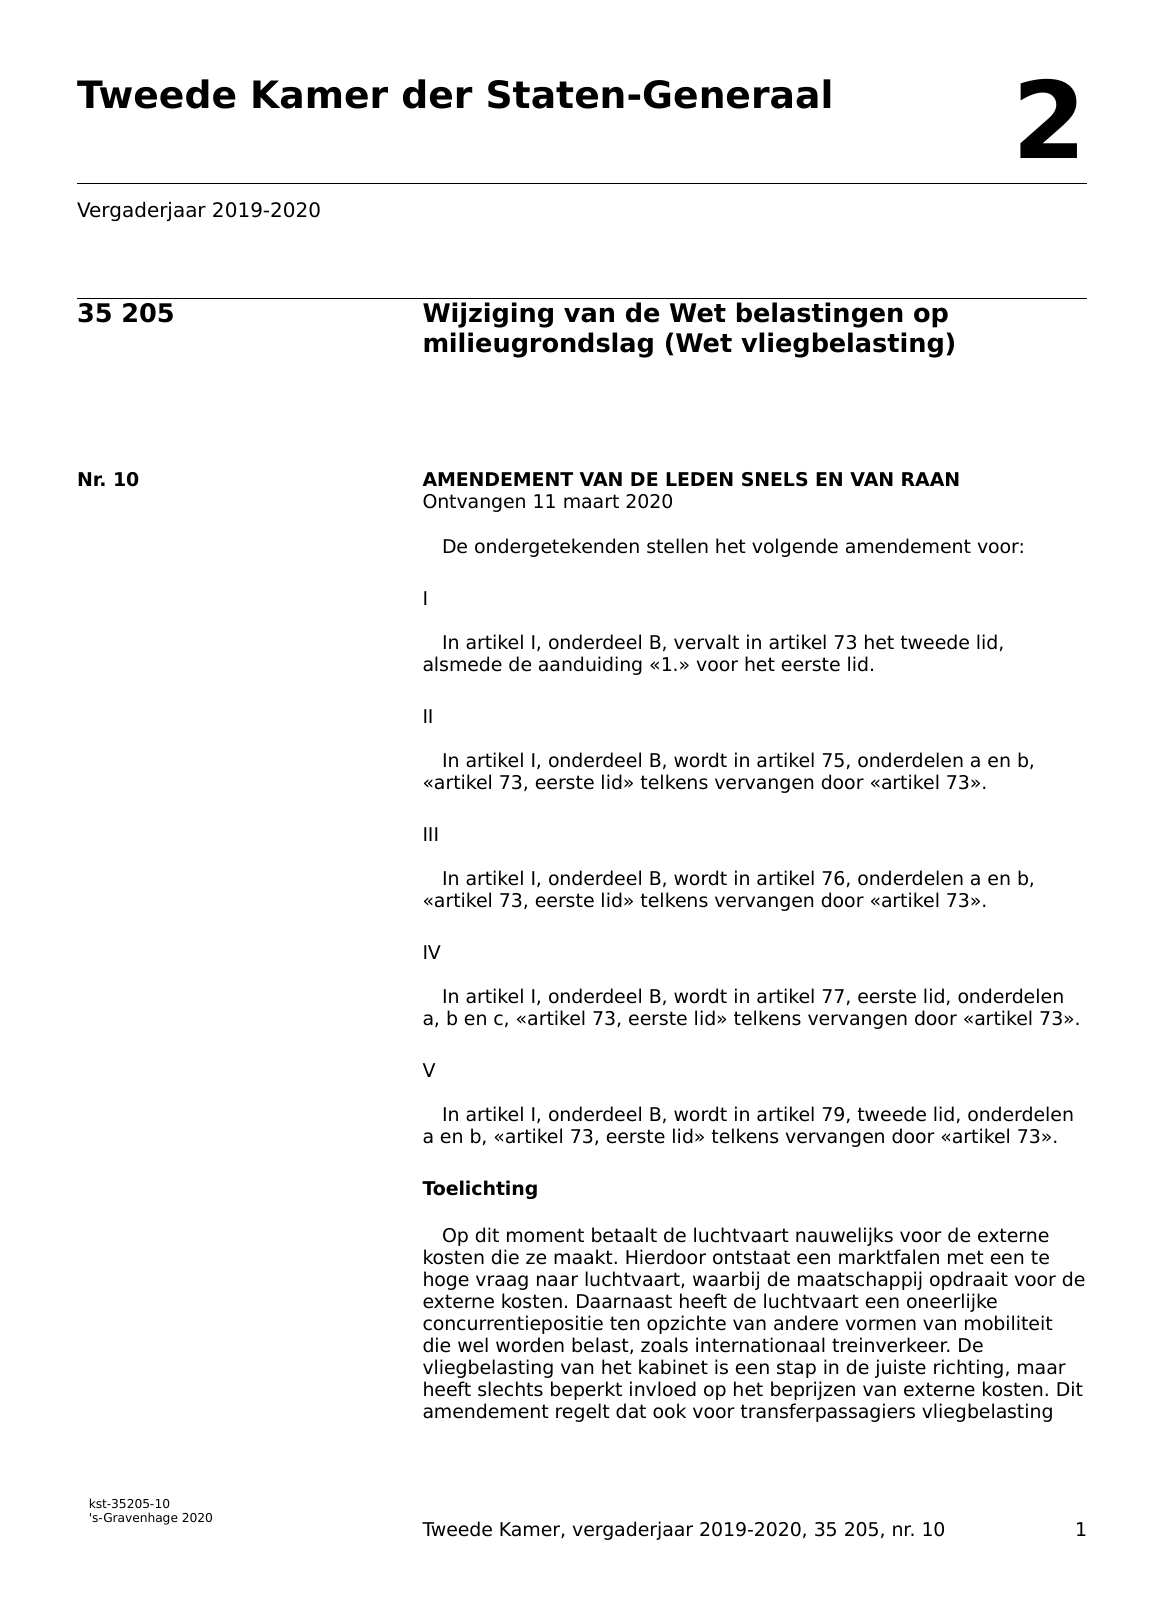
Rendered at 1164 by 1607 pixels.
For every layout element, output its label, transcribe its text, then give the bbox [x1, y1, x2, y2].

text In artikel I, onderdeel B, wordt in artikel 76, onderdelen a en b, «artikel 73, eerste lid» telkens vervangen door «artikel 73». [422, 868, 1087, 912]
text In artikel I, onderdeel B, vervalt in artikel 73 het tweede lid, alsmede de aanduiding «1.» voor het eerste lid. [422, 632, 1087, 676]
subtitle III [422, 824, 1087, 846]
subtitle Nr. 10 AMENDEMENT VAN DE LEDEN SNELS EN VAN RAAN [77, 469, 1087, 491]
subtitle 35 205 Wijziging van de Wet belastingen op milieugrondslag (Wet vliegbelasting) [77, 299, 1087, 358]
text De ondergetekenden stellen het volgende amendement voor: [422, 536, 1087, 557]
table_header Tweede Kamer der Staten-Generaal [77, 59, 886, 183]
text In artikel I, onderdeel B, wordt in artikel 79, tweede lid, onderdelen a en b, «artikel 73, eerste lid» telkens vervangen door «artikel 73». [422, 1104, 1087, 1148]
text Op dit moment betaalt de luchtvaart nauwelijks voor de externe kosten die ze maakt. Hierdoor ontstaat een marktfalen met een te hoge vraag naar luchtvaart, waarbij de maatschappij opdraait voor de externe kosten. Daarnaast heeft de luchtvaart een oneerlijke concurrentiepositie ten opzichte van andere vormen van mobiliteit die wel worden belast, zoals internationaal treinverkeer. De vliegbelasting van het kabinet is een stap in de juiste richting, maar heeft slechts beperkt invloed op het beprijzen van externe kosten. Dit amendement regelt dat ook voor transferpassagiers vliegbelasting [422, 1225, 1087, 1423]
subtitle IV [422, 942, 1087, 964]
subtitle V [422, 1060, 1087, 1082]
subtitle I [422, 587, 1087, 609]
table_header 2 [886, 59, 1087, 183]
table_cell Vergaderjaar 2019-2020 [77, 184, 1087, 298]
text kst-35205-10 [88, 1497, 323, 1511]
subtitle Toelichting [422, 1178, 1087, 1200]
text Ontvangen 11 maart 2020 [422, 491, 1087, 513]
text In artikel I, onderdeel B, wordt in artikel 77, eerste lid, onderdelen a, b en c, «artikel 73, eerste lid» telkens vervangen door «artikel 73». [422, 986, 1087, 1030]
text In artikel I, onderdeel B, wordt in artikel 75, onderdelen a en b, «artikel 73, eerste lid» telkens vervangen door «artikel 73». [422, 750, 1087, 794]
subtitle II [422, 706, 1087, 728]
text 's-Gravenhage 2020 [88, 1511, 323, 1525]
